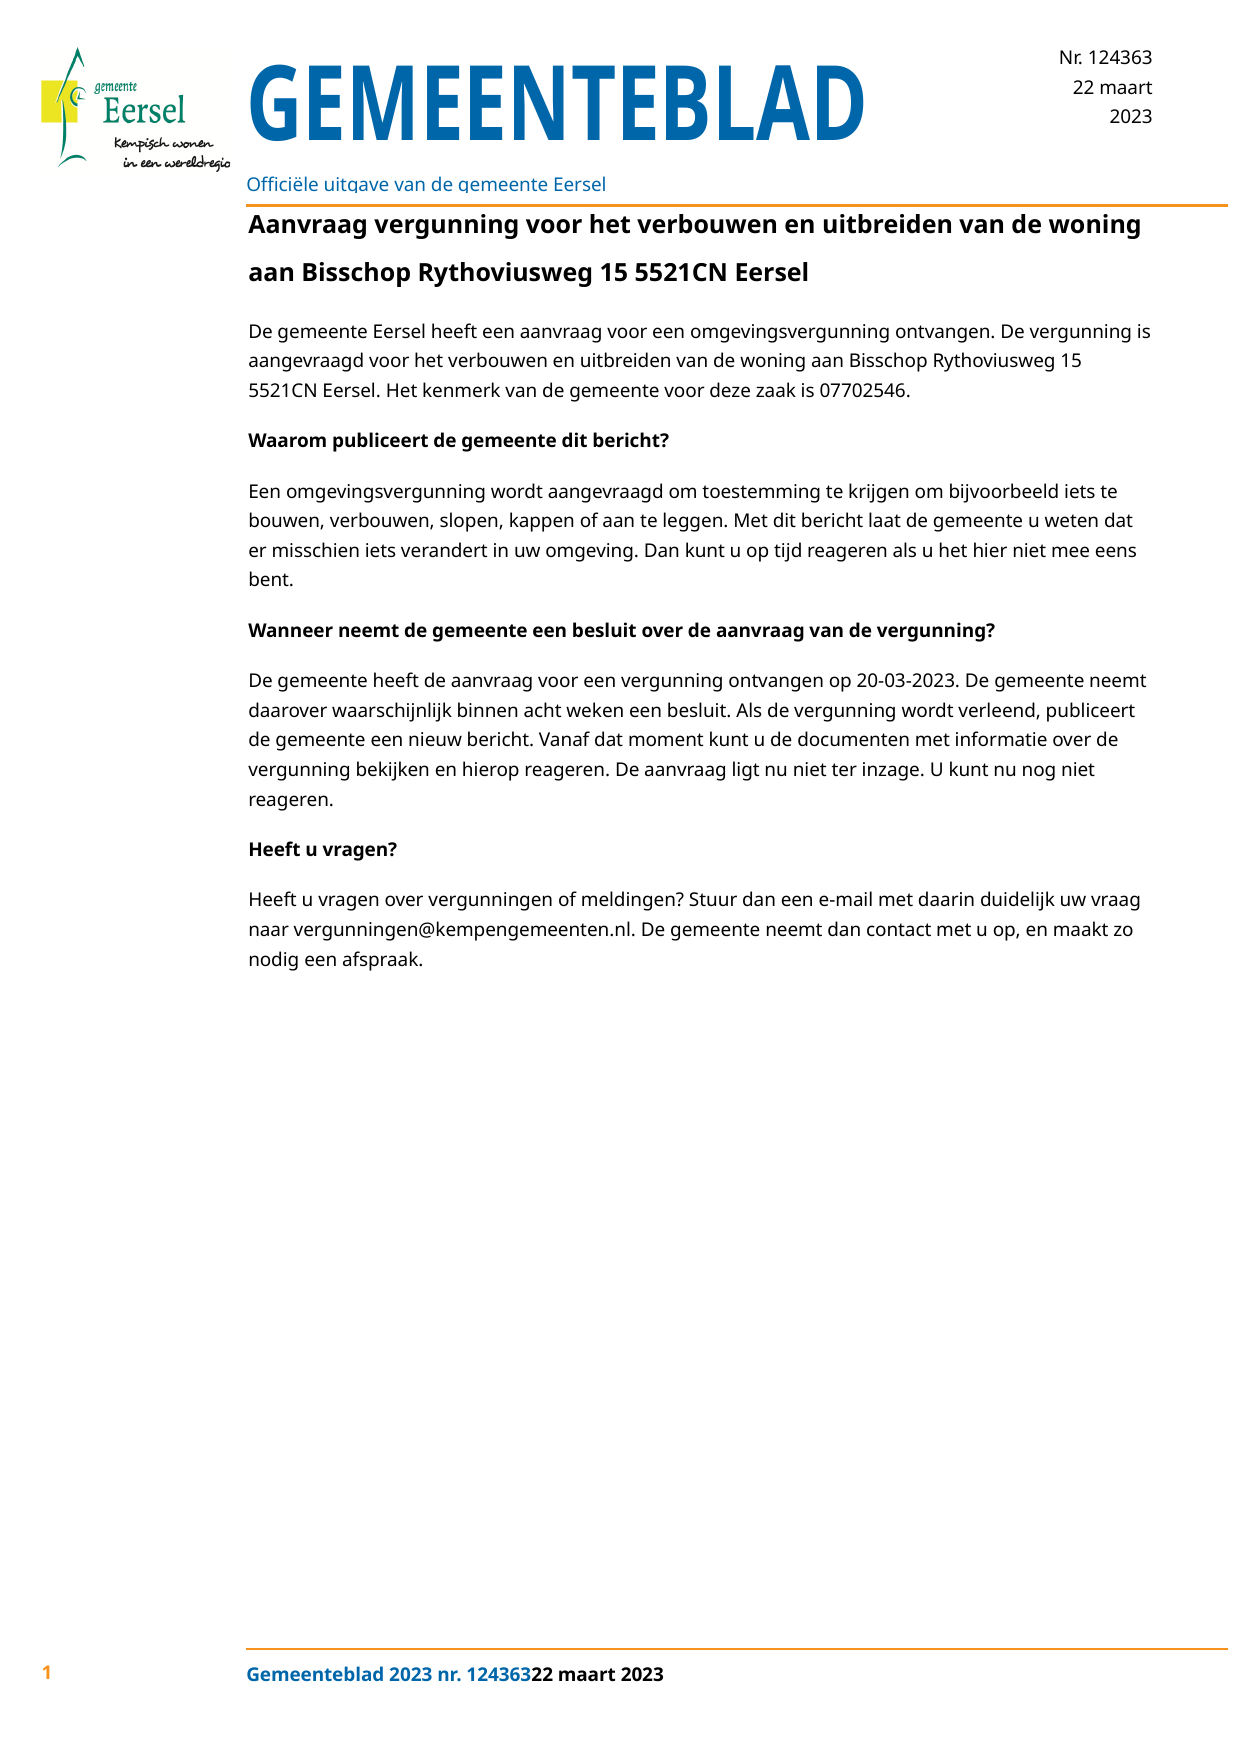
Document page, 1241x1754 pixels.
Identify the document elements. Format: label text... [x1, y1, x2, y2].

text Een omgevingsvergunning wordt aangevraagd om toestemming te krijgen om bijvoorbeeld iets te bouwen, verbouwen, slopen, kappen of aan te leggen. Met dit bericht laat de gemeente u weten dat er misschien iets verandert in uw omgeving. Dan kunt u op tijd reageren als u het hier niet mee eens bent. [248, 478, 1152, 592]
text De gemeente Eersel heeft een aanvraag voor een omgevingsvergunning ontvangen. De vergunning is aangevraagd voor het verbouwen en uitbreiden van de woning aan Bisschop Rythoviusweg 15 5521CN Eersel. Het kenmerk van de gemeente voor deze zaak is 07702546. [248, 318, 1152, 403]
text Waarom publiceert de gemeente dit bericht? [248, 427, 1152, 453]
text De gemeente heeft de aanvraag voor een vergunning ontvangen op 20-03-2023. De gemeente neemt daarover waarschijnlijk binnen acht weken een besluit. Als de vergunning wordt verleend, publiceert de gemeente een nieuw bericht. Vanaf dat moment kunt u de documenten met informatie over de vergunning bekijken en hierop reageren. De aanvraag ligt nu niet ter inzage. U kunt nu nog niet reageren. [248, 667, 1152, 812]
text Aanvraag vergunning voor het verbouwen en uitbreiden van de woning aan Bisschop Rythoviusweg 15 5521CN Eersel [248, 207, 1152, 288]
text Heeft u vragen? [248, 836, 1152, 862]
text Wanneer neemt de gemeente een besluit over de aanvraag van de vergunning? [248, 617, 1152, 643]
picture [41, 47, 231, 172]
text Heeft u vragen over vergunningen of meldingen? Stuur dan een e-mail met daarin duidelijk uw vraag naar vergunningen@kempengemeenten.nl. De gemeente neemt dan contact met u op, en maakt zo nodig een afspraak. [248, 887, 1152, 972]
